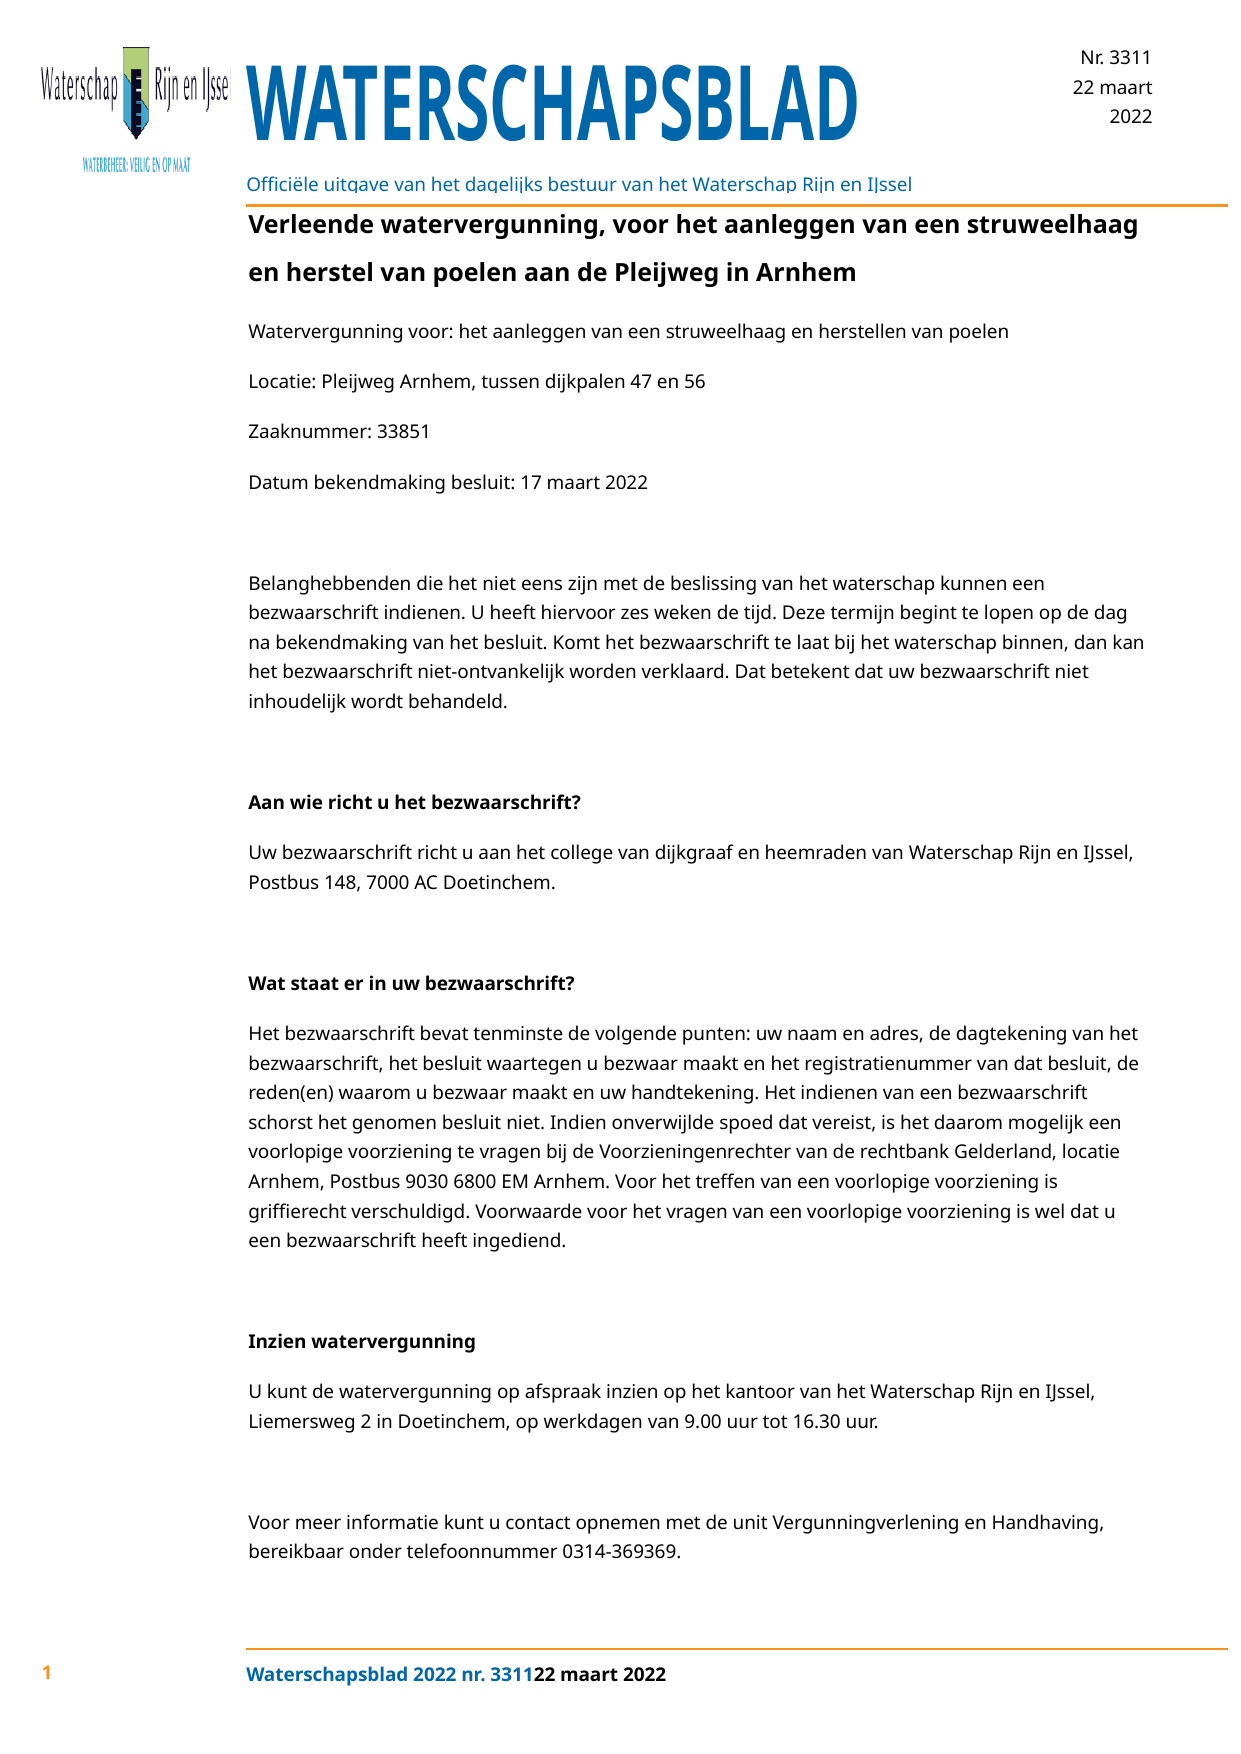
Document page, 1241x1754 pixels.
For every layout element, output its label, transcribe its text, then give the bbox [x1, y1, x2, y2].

text Wat staat er in uw bezwaarschrift? [248, 970, 1152, 996]
text Het bezwaarschrift bevat tenminste de volgende punten: uw naam en adres, de dagtekening van het bezwaarschrift, het besluit waartegen u bezwaar maakt en het registratienummer van dat besluit, de reden(en) waarom u bezwaar maakt en uw handtekening. Het indienen van een bezwaarschrift schorst het genomen besluit niet. Indien onverwijlde spoed dat vereist, is het daarom mogelijk een voorlopige voorziening te vragen bij de Voorzieningenrechter van de rechtbank Gelderland, locatie Arnhem, Postbus 9030 6800 EM Arnhem. Voor het treffen van een voorlopige voorziening is griffierecht verschuldigd. Voorwaarde voor het vragen van een voorlopige voorziening is wel dat u een bezwaarschrift heeft ingediend. [248, 1020, 1152, 1253]
text Locatie: Pleijweg Arnhem, tussen dijkpalen 47 en 56 [248, 368, 1152, 394]
picture [41, 47, 231, 172]
text Belanghebbenden die het niet eens zijn met de beslissing van het waterschap kunnen een bezwaarschrift indienen. U heeft hiervoor zes weken de tijd. Deze termijn begint te lopen op de dag na bekendmaking van het besluit. Komt het bezwaarschrift te laat bij het waterschap binnen, dan kan het bezwaarschrift niet-ontvankelijk worden verklaard. Dat betekent dat uw bezwaarschrift niet inhoudelijk wordt behandeld. [248, 570, 1152, 714]
text Aan wie richt u het bezwaarschrift? [248, 789, 1152, 815]
text Voor meer informatie kunt u contact opnemen met de unit Vergunningverlening en Handhaving, bereikbaar onder telefoonnummer 0314-369369. [248, 1509, 1152, 1564]
text U kunt de watervergunning op afspraak inzien op het kantoor van het Waterschap Rijn en IJssel, Liemersweg 2 in Doetinchem, op werkdagen van 9.00 uur tot 16.30 uur. [248, 1379, 1152, 1434]
text Zaaknummer: 33851 [248, 419, 1152, 444]
text Datum bekendmaking besluit: 17 maart 2022 [248, 469, 1152, 495]
text Verleende watervergunning, voor het aanleggen van een struweelhaag en herstel van poelen aan de Pleijweg in Arnhem [248, 207, 1152, 288]
text Inzien watervergunning [248, 1328, 1152, 1354]
text Uw bezwaarschrift richt u aan het college van dijkgraaf en heemraden van Waterschap Rijn en IJssel, Postbus 148, 7000 AC Doetinchem. [248, 839, 1152, 895]
text Watervergunning voor: het aanleggen van een struweelhaag en herstellen van poelen [248, 318, 1152, 344]
